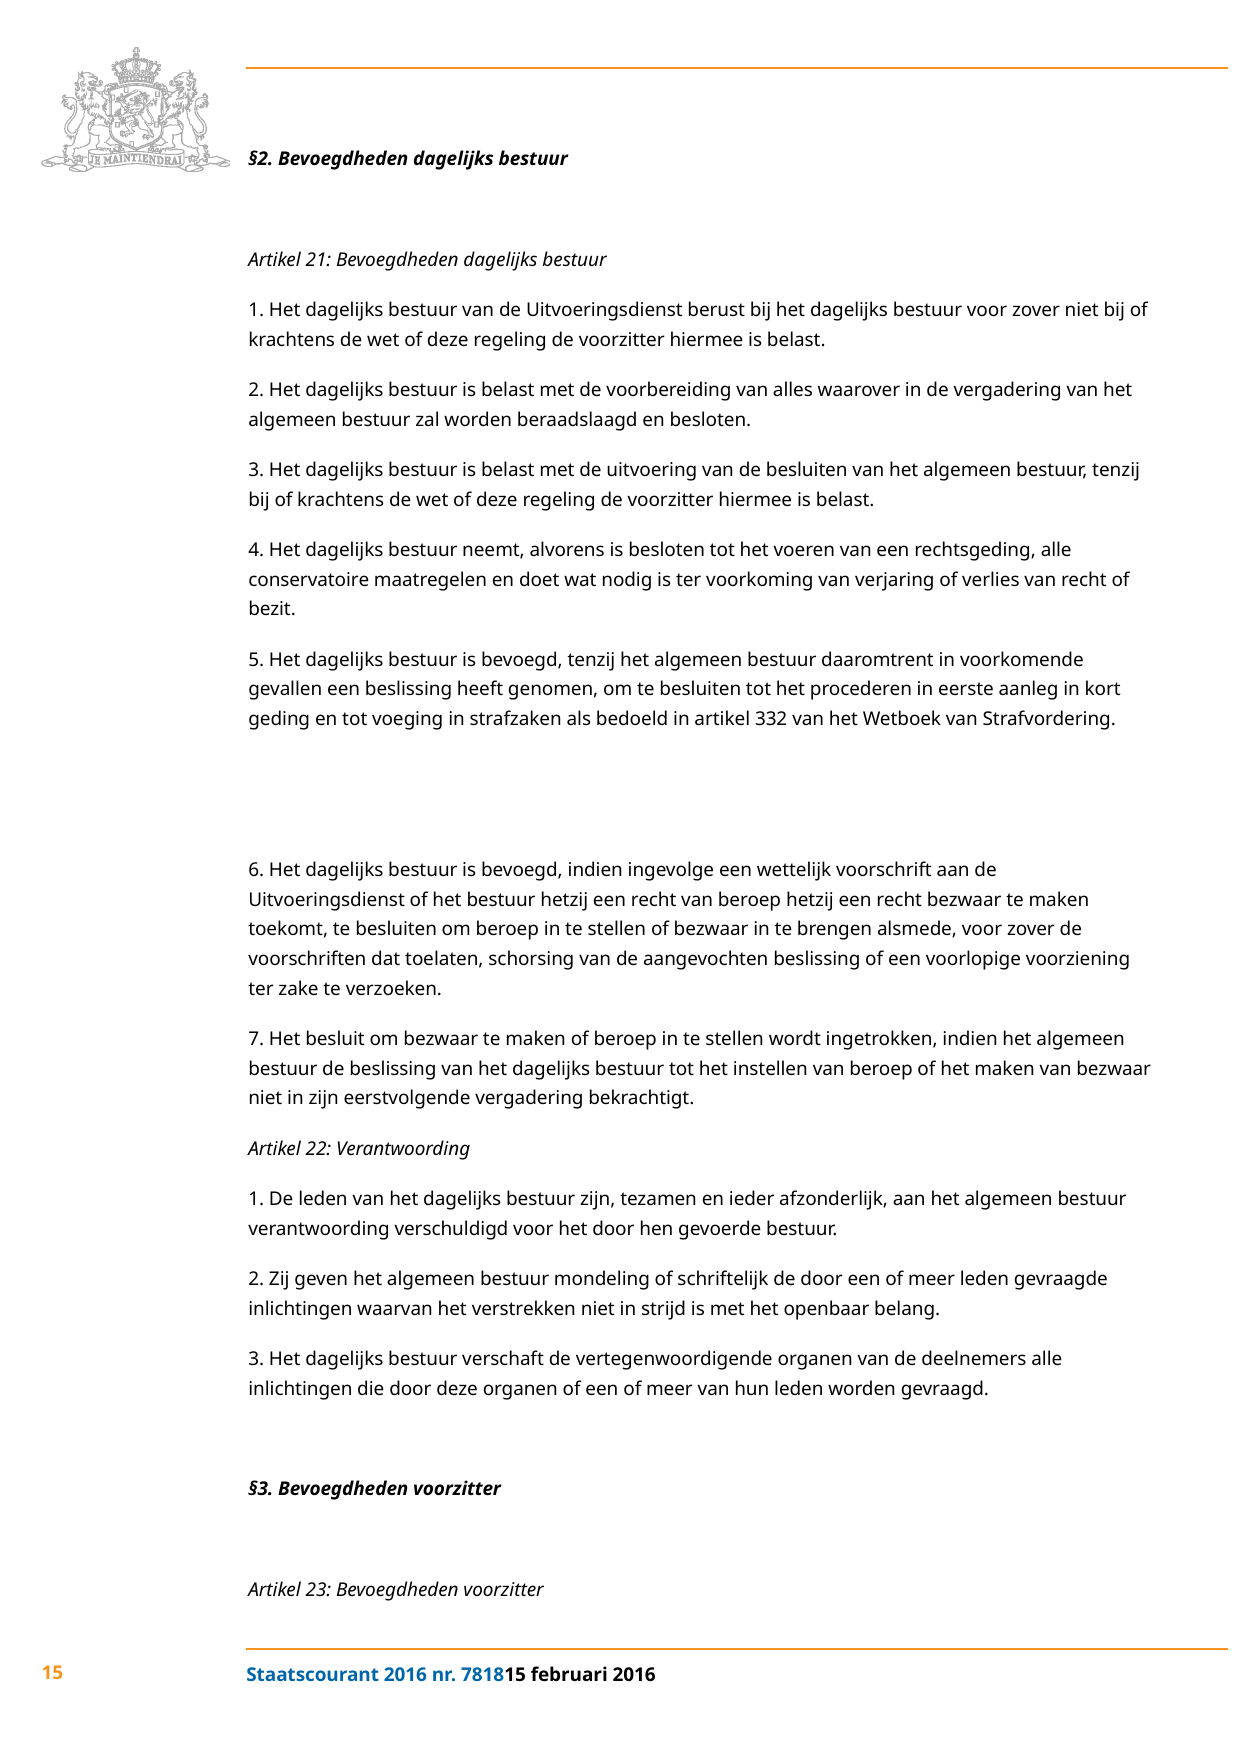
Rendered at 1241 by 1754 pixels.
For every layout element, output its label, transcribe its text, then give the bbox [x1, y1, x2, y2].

text 4. Het dagelijks bestuur neemt, alvorens is besloten tot het voeren van een rechtsgeding, alle conservatoire maatregelen en doet wat nodig is ter voorkoming van verjaring of verlies van recht of bezit. [248, 536, 1152, 621]
text 1. Het dagelijks bestuur van de Uitvoeringsdienst berust bij het dagelijks bestuur voor zover niet bij of krachtens de wet of deze regeling de voorzitter hiermee is belast. [248, 296, 1152, 352]
text 6. Het dagelijks bestuur is bevoegd, indien ingevolge een wettelijk voorschrift aan de Uitvoeringsdienst of het bestuur hetzij een recht van beroep hetzij een recht bezwaar te maken toekomt, te besluiten om beroep in te stellen of bezwaar in te brengen alsmede, voor zover de voorschriften dat toelaten, schorsing van de aangevochten beslissing of een voorlopige voorziening ter zake te verzoeken. [248, 856, 1152, 1001]
text 7. Het besluit om bezwaar te maken of beroep in te stellen wordt ingetrokken, indien het algemeen bestuur de beslissing van het dagelijks bestuur tot het instellen van beroep of het maken van bezwaar niet in zijn eerstvolgende vergadering bekrachtigt. [248, 1025, 1152, 1110]
text 1. De leden van het dagelijks bestuur zijn, tezamen en ieder afzonderlijk, aan het algemeen bestuur verantwoording verschuldigd voor het door hen gevoerde bestuur. [248, 1185, 1152, 1241]
text §3. Bevoegdheden voorzitter [248, 1476, 1152, 1501]
text 3. Het dagelijks bestuur is belast met de uitvoering van de besluiten van het algemeen bestuur, tenzij bij of krachtens de wet of deze regeling de voorzitter hiermee is belast. [248, 456, 1152, 512]
picture [41, 47, 231, 172]
text Artikel 22: Verantwoording [248, 1135, 1152, 1161]
text Artikel 21: Bevoegdheden dagelijks bestuur [248, 246, 1152, 272]
text 2. Het dagelijks bestuur is belast met de voorbereiding van alles waarover in de vergadering van het algemeen bestuur zal worden beraadslaagd en besloten. [248, 376, 1152, 432]
text §2. Bevoegdheden dagelijks bestuur [248, 145, 1152, 171]
text 5. Het dagelijks bestuur is bevoegd, tenzij het algemeen bestuur daaromtrent in voorkomende gevallen een beslissing heeft genomen, om te besluiten tot het procederen in eerste aanleg in kort geding en tot voeging in strafzaken als bedoeld in artikel 332 van het Wetboek van Strafvordering. [248, 646, 1152, 731]
text 2. Zij geven het algemeen bestuur mondeling of schriftelijk de door een of meer leden gevraagde inlichtingen waarvan het verstrekken niet in strijd is met het openbaar belang. [248, 1265, 1152, 1321]
text Artikel 23: Bevoegdheden voorzitter [248, 1576, 1152, 1602]
text 3. Het dagelijks bestuur verschaft de vertegenwoordigende organen van de deelnemers alle inlichtingen die door deze organen of een of meer van hun leden worden gevraagd. [248, 1345, 1152, 1401]
